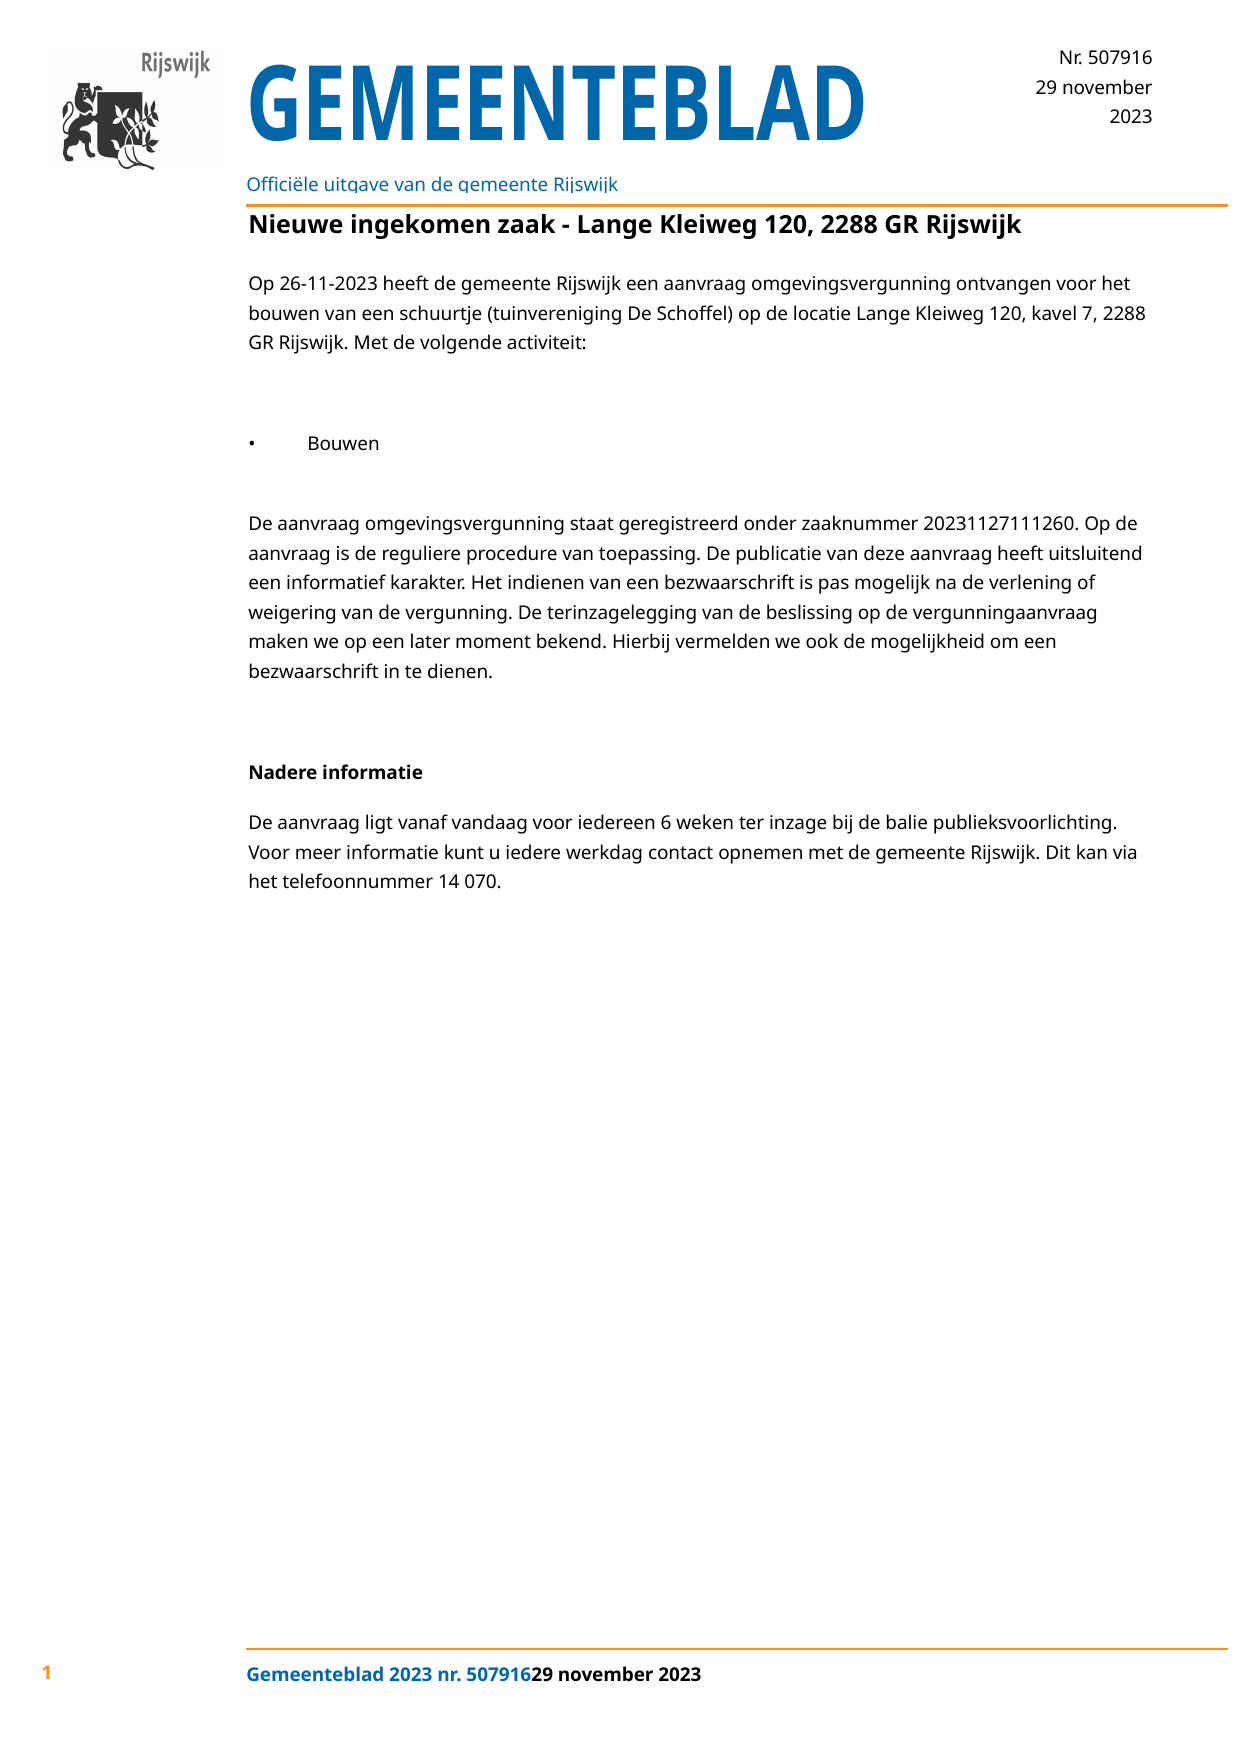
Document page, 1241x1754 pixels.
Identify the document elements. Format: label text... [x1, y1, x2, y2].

text Nadere informatie [248, 759, 1152, 785]
text De aanvraag ligt vanaf vandaag voor iedereen 6 weken ter inzage bij de balie publieksvoorlichting. Voor meer informatie kunt u iedere werkdag contact opnemen met de gemeente Rijswijk. Dit kan via het telefoonnummer 14 070. [248, 809, 1152, 894]
text De aanvraag omgevingsvergunning staat geregistreerd onder zaaknummer 20231127111260. Op de aanvraag is de reguliere procedure van toepassing. De publicatie van deze aanvraag heeft uitsluitend een informatief karakter. Het indienen van een bezwaarschrift is pas mogelijk na de verlening of weigering van de vergunning. De terinzagelegging van de beslissing op de vergunningaanvraag maken we op een later moment bekend. Hierbij vermelden we ook de mogelijkheid om een bezwaarschrift in te dienen. [248, 510, 1152, 684]
text Nieuwe ingekomen zaak - Lange Kleiweg 120, 2288 GR Rijswijk [248, 207, 1152, 241]
text Op 26-11-2023 heeft de gemeente Rijswijk een aanvraag omgevingsvergunning ontvangen voor het bouwen van een schuurtje (tuinvereniging De Schoffel) op de locatie Lange Kleiweg 120, kavel 7, 2288 GR Rijswijk. Met de volgende activiteit: [248, 270, 1152, 355]
list Bouwen [248, 430, 1152, 456]
picture [41, 47, 231, 172]
